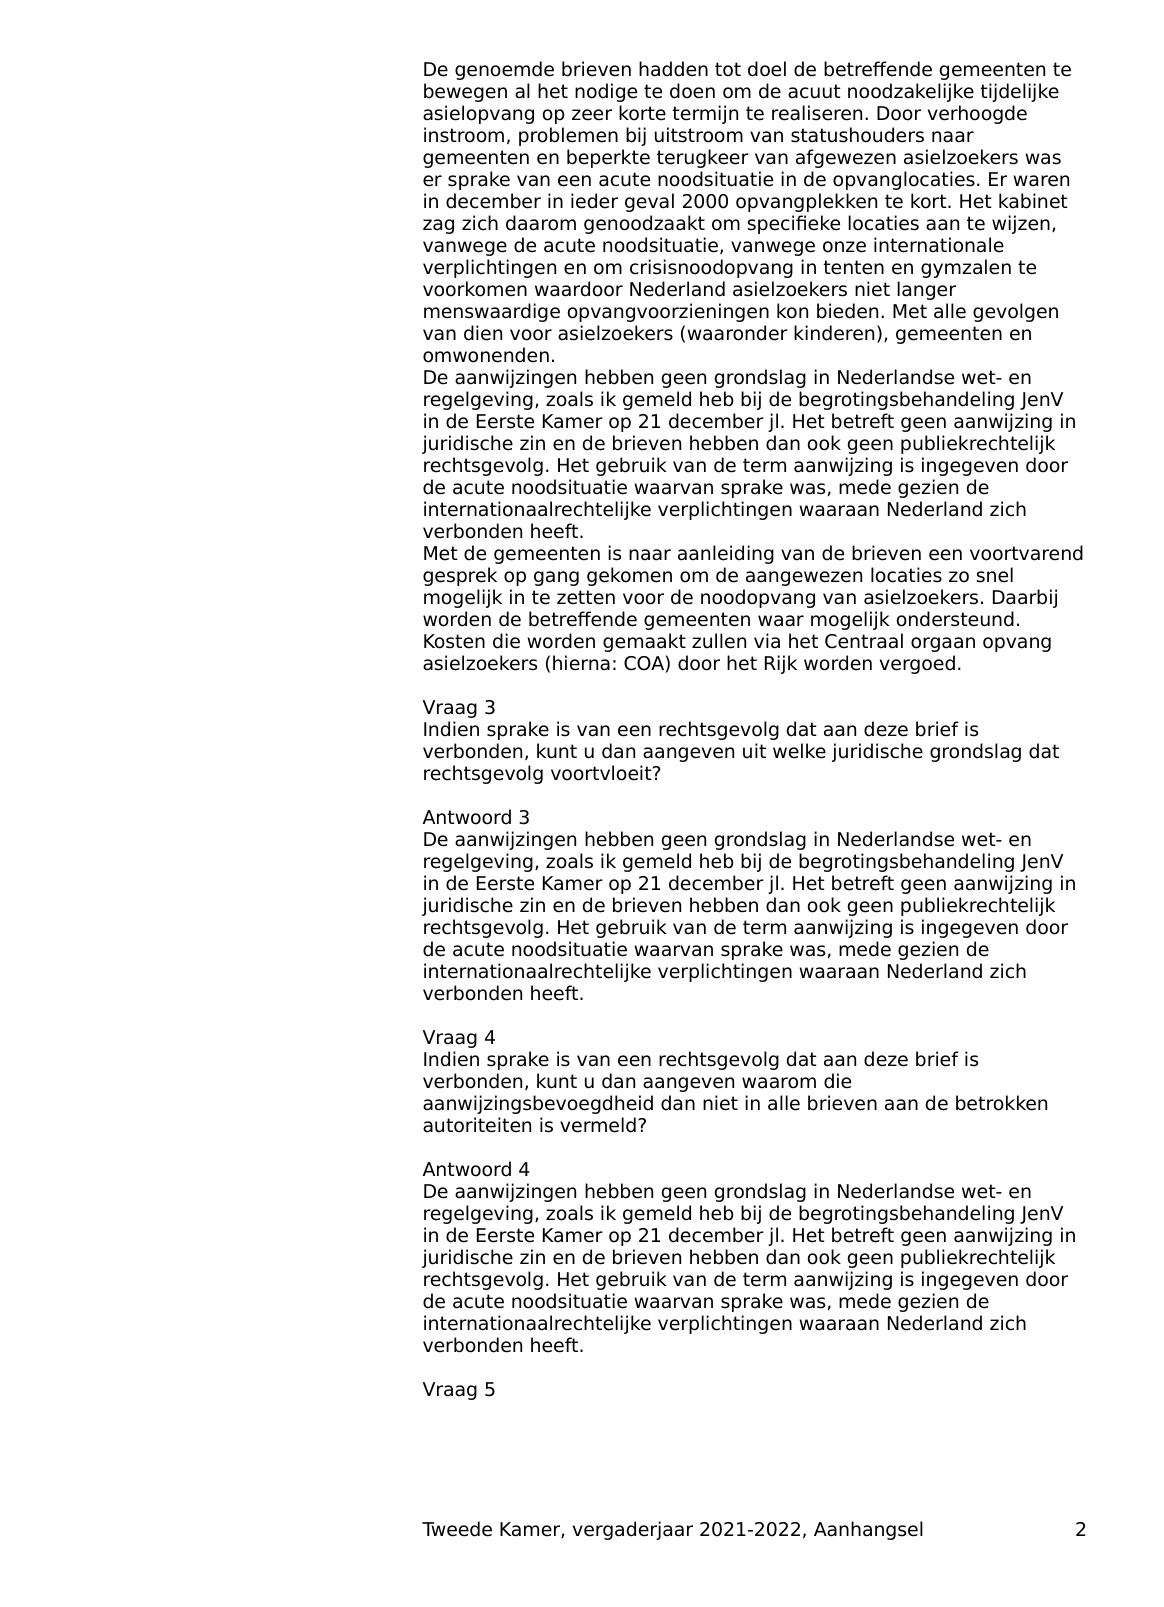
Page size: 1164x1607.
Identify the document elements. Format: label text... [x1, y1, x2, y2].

text Vraag 5 [422, 1379, 1087, 1401]
text Antwoord 4 [422, 1159, 1087, 1181]
text De aanwijzingen hebben geen grondslag in Nederlandse wet- en regelgeving, zoals ik gemeld heb bij de begrotingsbehandeling JenV in de Eerste Kamer op 21 december jl. Het betreft geen aanwijzing in juridische zin en de brieven hebben dan ook geen publiekrechtelijk rechtsgevolg. Het gebruik van de term aanwijzing is ingegeven door de acute noodsituatie waarvan sprake was, mede gezien de internationaalrechtelijke verplichtingen waaraan Nederland zich verbonden heeft. [422, 829, 1087, 1004]
text Indien sprake is van een rechtsgevolg dat aan deze brief is verbonden, kunt u dan aangeven uit welke juridische grondslag dat rechtsgevolg voortvloeit? [422, 719, 1087, 784]
text De aanwijzingen hebben geen grondslag in Nederlandse wet- en regelgeving, zoals ik gemeld heb bij de begrotingsbehandeling JenV in de Eerste Kamer op 21 december jl. Het betreft geen aanwijzing in juridische zin en de brieven hebben dan ook geen publiekrechtelijk rechtsgevolg. Het gebruik van de term aanwijzing is ingegeven door de acute noodsituatie waarvan sprake was, mede gezien de internationaalrechtelijke verplichtingen waaraan Nederland zich verbonden heeft. [422, 1181, 1087, 1357]
text Vraag 4 [422, 1027, 1087, 1049]
text Met de gemeenten is naar aanleiding van de brieven een voortvarend gesprek op gang gekomen om de aangewezen locaties zo snel mogelijk in te zetten voor de noodopvang van asielzoekers. Daarbij worden de betreffende gemeenten waar mogelijk ondersteund. Kosten die worden gemaakt zullen via het Centraal orgaan opvang asielzoekers (hierna: COA) door het Rijk worden vergoed. [422, 543, 1087, 674]
text Indien sprake is van een rechtsgevolg dat aan deze brief is verbonden, kunt u dan aangeven waarom die aanwijzingsbevoegdheid dan niet in alle brieven aan de betrokken autoriteiten is vermeld? [422, 1049, 1087, 1137]
text De genoemde brieven hadden tot doel de betreffende gemeenten te bewegen al het nodige te doen om de acuut noodzakelijke tijdelijke asielopvang op zeer korte termijn te realiseren. Door verhoogde instroom, problemen bij uitstroom van statushouders naar gemeenten en beperkte terugkeer van afgewezen asielzoekers was er sprake van een acute noodsituatie in de opvanglocaties. Er waren in december in ieder geval 2000 opvangplekken te kort. Het kabinet zag zich daarom genoodzaakt om specifieke locaties aan te wijzen, vanwege de acute noodsituatie, vanwege onze internationale verplichtingen en om crisisnoodopvang in tenten en gymzalen te voorkomen waardoor Nederland asielzoekers niet langer menswaardige opvangvoorzieningen kon bieden. Met alle gevolgen van dien voor asielzoekers (waaronder kinderen), gemeenten en omwonenden. [422, 59, 1087, 367]
text Antwoord 3 [422, 807, 1087, 829]
text Vraag 3 [422, 697, 1087, 719]
text De aanwijzingen hebben geen grondslag in Nederlandse wet- en regelgeving, zoals ik gemeld heb bij de begrotingsbehandeling JenV in de Eerste Kamer op 21 december jl. Het betreft geen aanwijzing in juridische zin en de brieven hebben dan ook geen publiekrechtelijk rechtsgevolg. Het gebruik van de term aanwijzing is ingegeven door de acute noodsituatie waarvan sprake was, mede gezien de internationaalrechtelijke verplichtingen waaraan Nederland zich verbonden heeft. [422, 367, 1087, 543]
